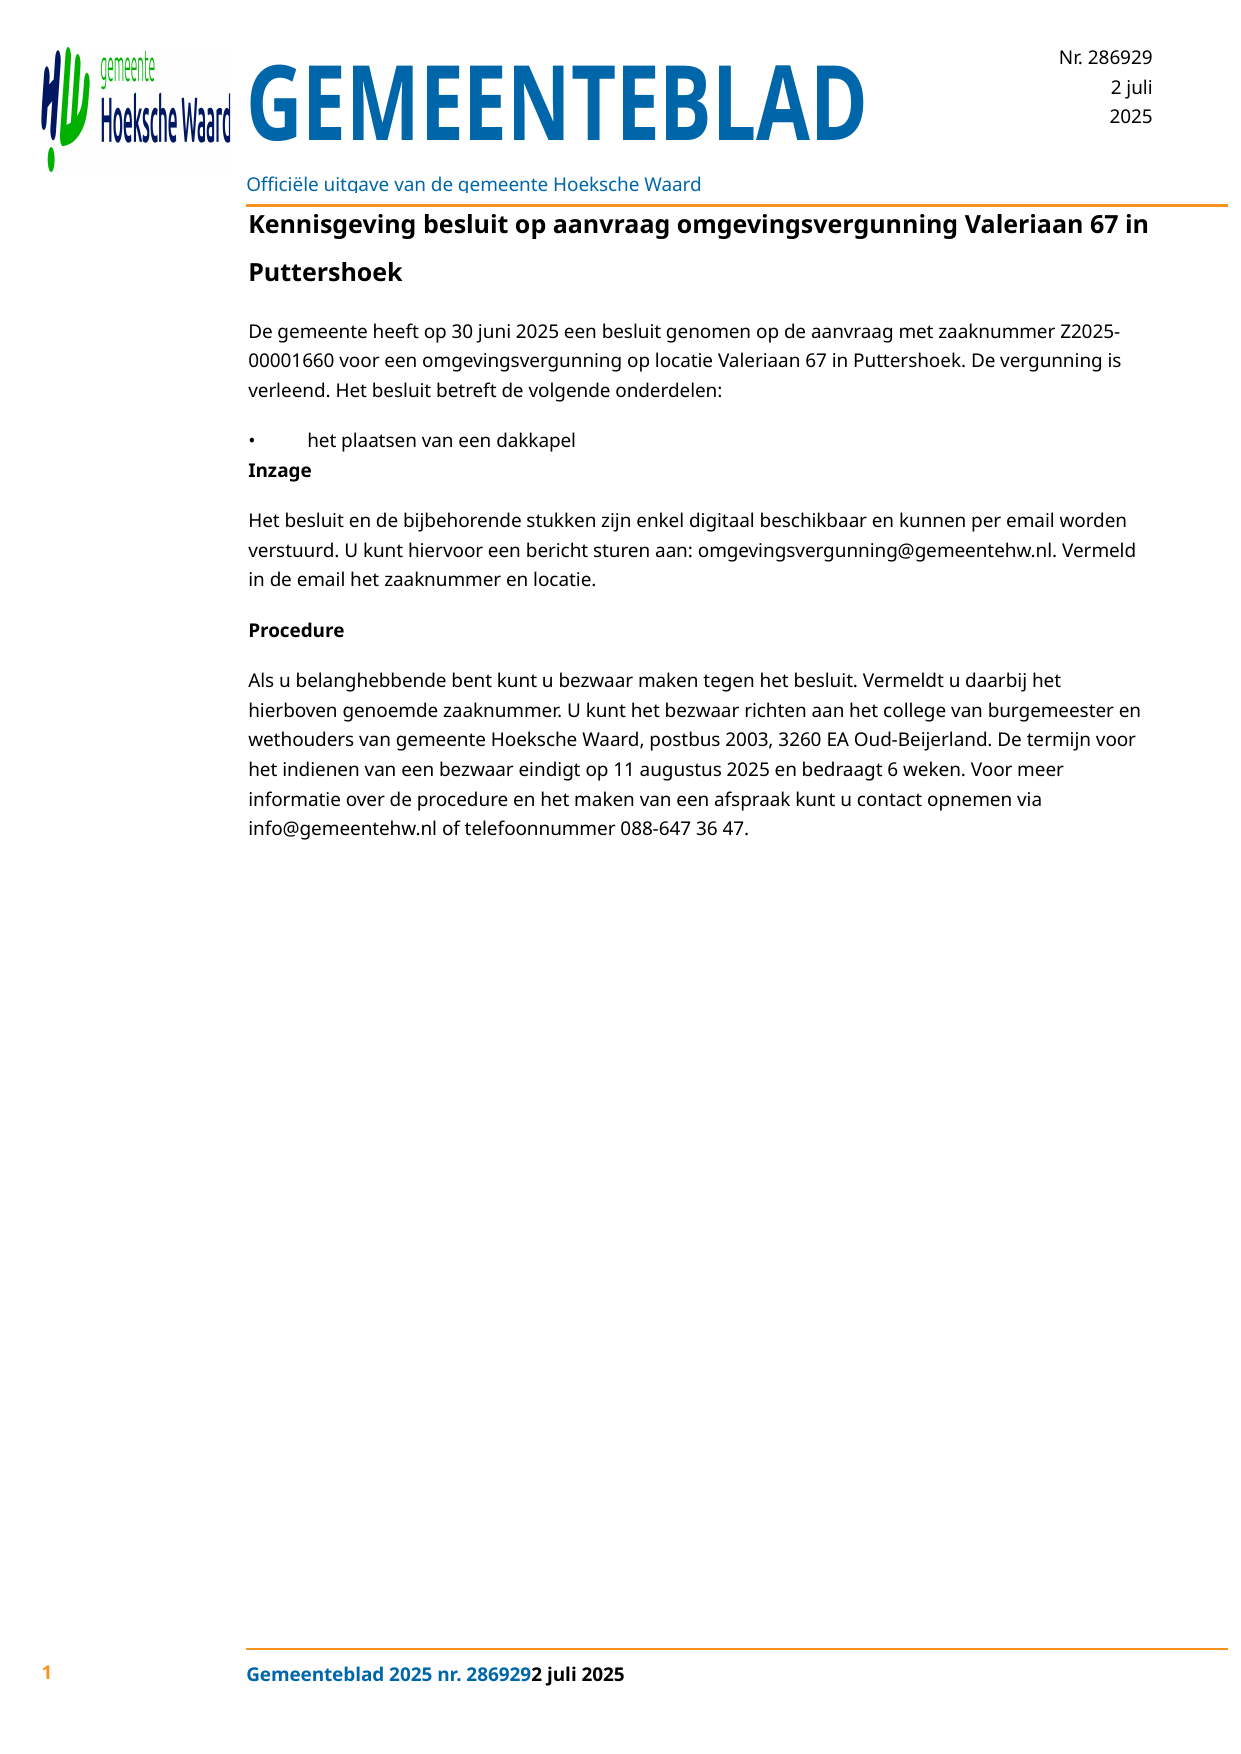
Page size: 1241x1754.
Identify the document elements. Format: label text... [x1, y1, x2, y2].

text De gemeente heeft op 30 juni 2025 een besluit genomen op de aanvraag met zaaknummer Z2025-00001660 voor een omgevingsvergunning op locatie Valeriaan 67 in Puttershoek. De vergunning is verleend. Het besluit betreft de volgende onderdelen: [248, 318, 1152, 403]
text Als u belanghebbende bent kunt u bezwaar maken tegen het besluit. Vermeldt u daarbij het hierboven genoemde zaaknummer. U kunt het bezwaar richten aan het college van burgemeester en wethouders van gemeente Hoeksche Waard, postbus 2003, 3260 EA Oud-Beijerland. De termijn voor het indienen van een bezwaar eindigt op 11 augustus 2025 en bedraagt 6 weken. Voor meer informatie over de procedure en het maken van een afspraak kunt u contact opnemen via info@gemeentehw.nl of telefoonnummer 088-647 36 47. [248, 667, 1152, 841]
picture [41, 47, 231, 172]
text Procedure [248, 617, 1152, 643]
text Kennisgeving besluit op aanvraag omgevingsvergunning Valeriaan 67 in Puttershoek [248, 207, 1152, 288]
text Inzage [248, 457, 1152, 483]
text Het besluit en de bijbehorende stukken zijn enkel digitaal beschikbaar en kunnen per email worden verstuurd. U kunt hiervoor een bericht sturen aan: omgevingsvergunning@gemeentehw.nl. Vermeld in de email het zaaknummer en locatie. [248, 507, 1152, 592]
list het plaatsen van een dakkapel [248, 427, 1152, 453]
